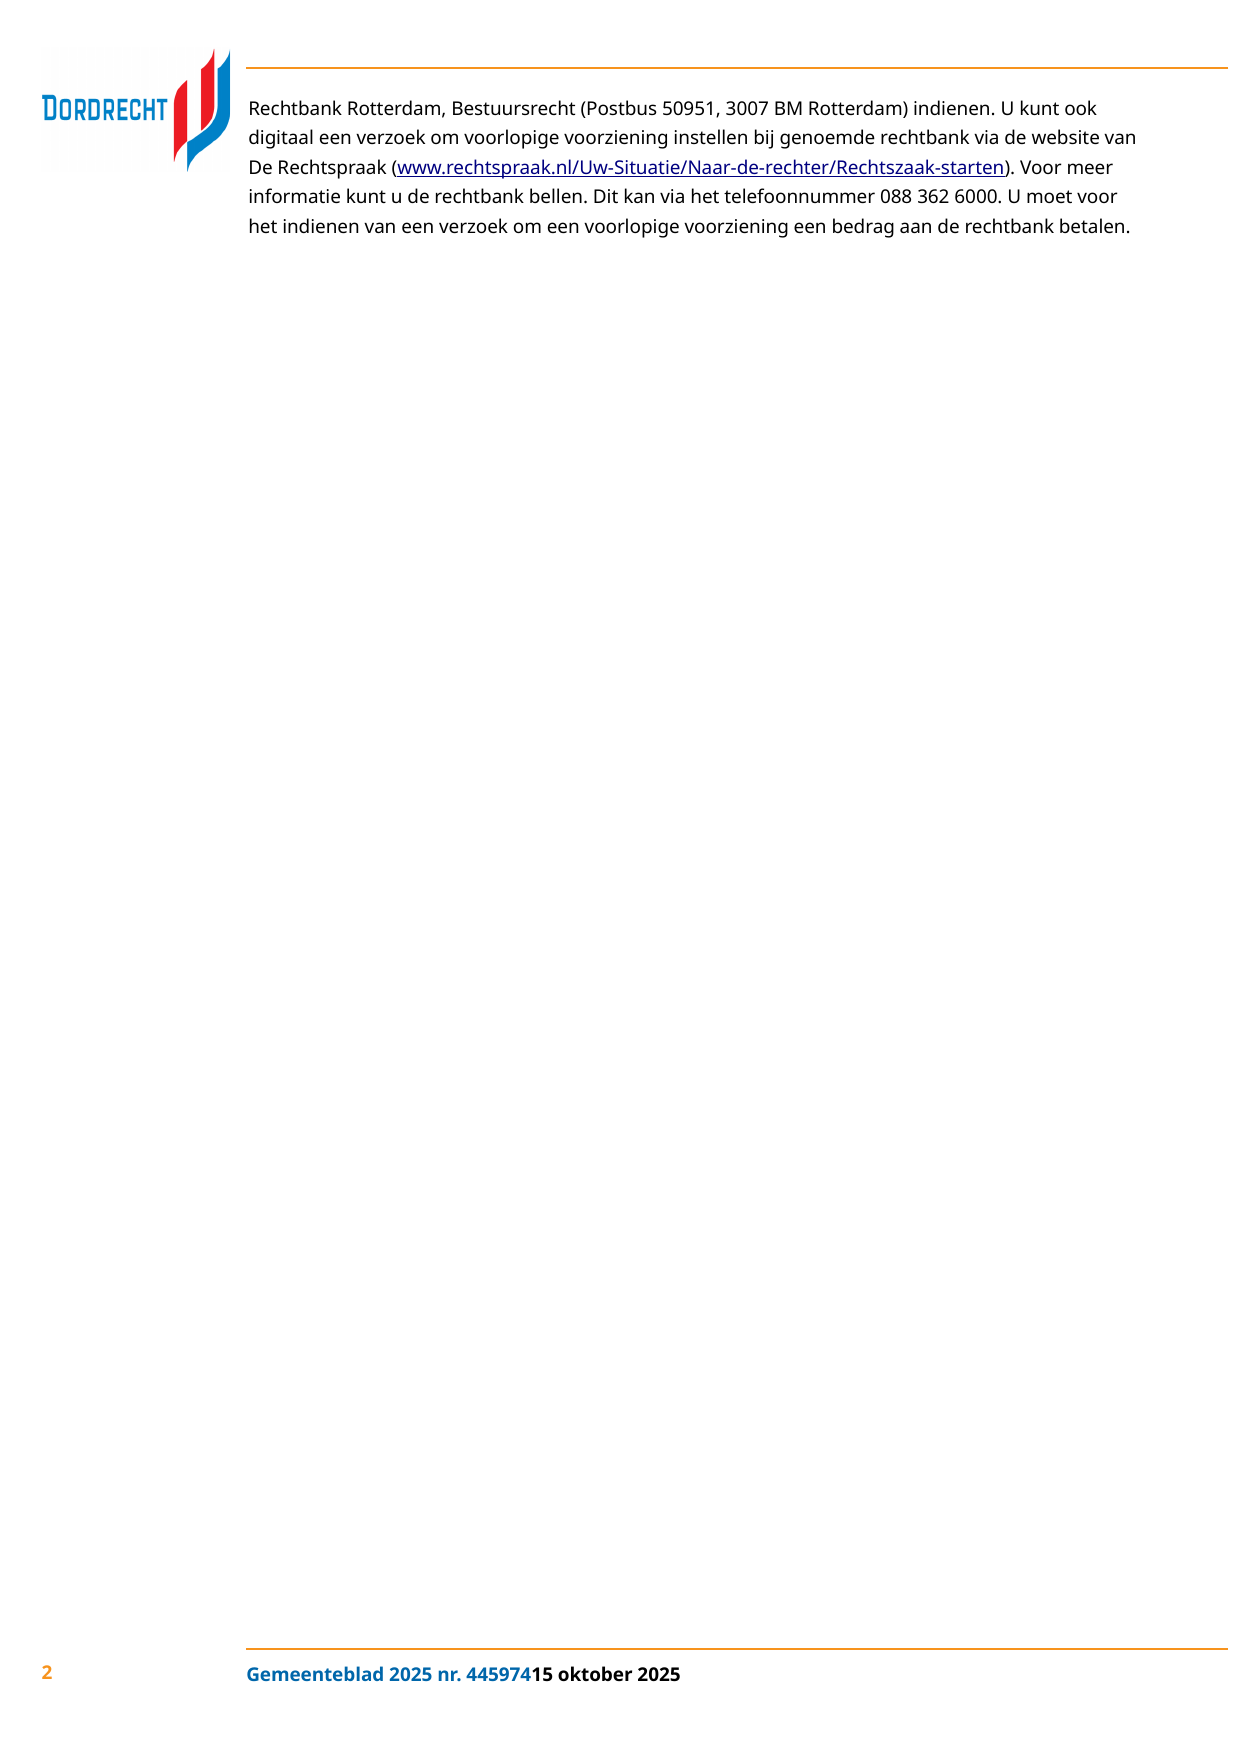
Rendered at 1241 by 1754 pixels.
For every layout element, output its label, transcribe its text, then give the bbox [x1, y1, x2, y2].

text Rechtbank Rotterdam, Bestuursrecht (Postbus 50951, 3007 BM Rotterdam) indienen. U kunt ook digitaal een verzoek om voorlopige voorziening instellen bij genoemde rechtbank via de website van De Rechtspraak (www.rechtspraak.nl/Uw-Situatie/Naar-de-rechter/Rechtszaak-starten). Voor meer informatie kunt u de rechtbank bellen. Dit kan via het telefoonnummer 088 362 6000. U moet voor het indienen van een verzoek om een voorlopige voorziening een bedrag aan de rechtbank betalen. [248, 95, 1152, 239]
picture [41, 47, 231, 172]
